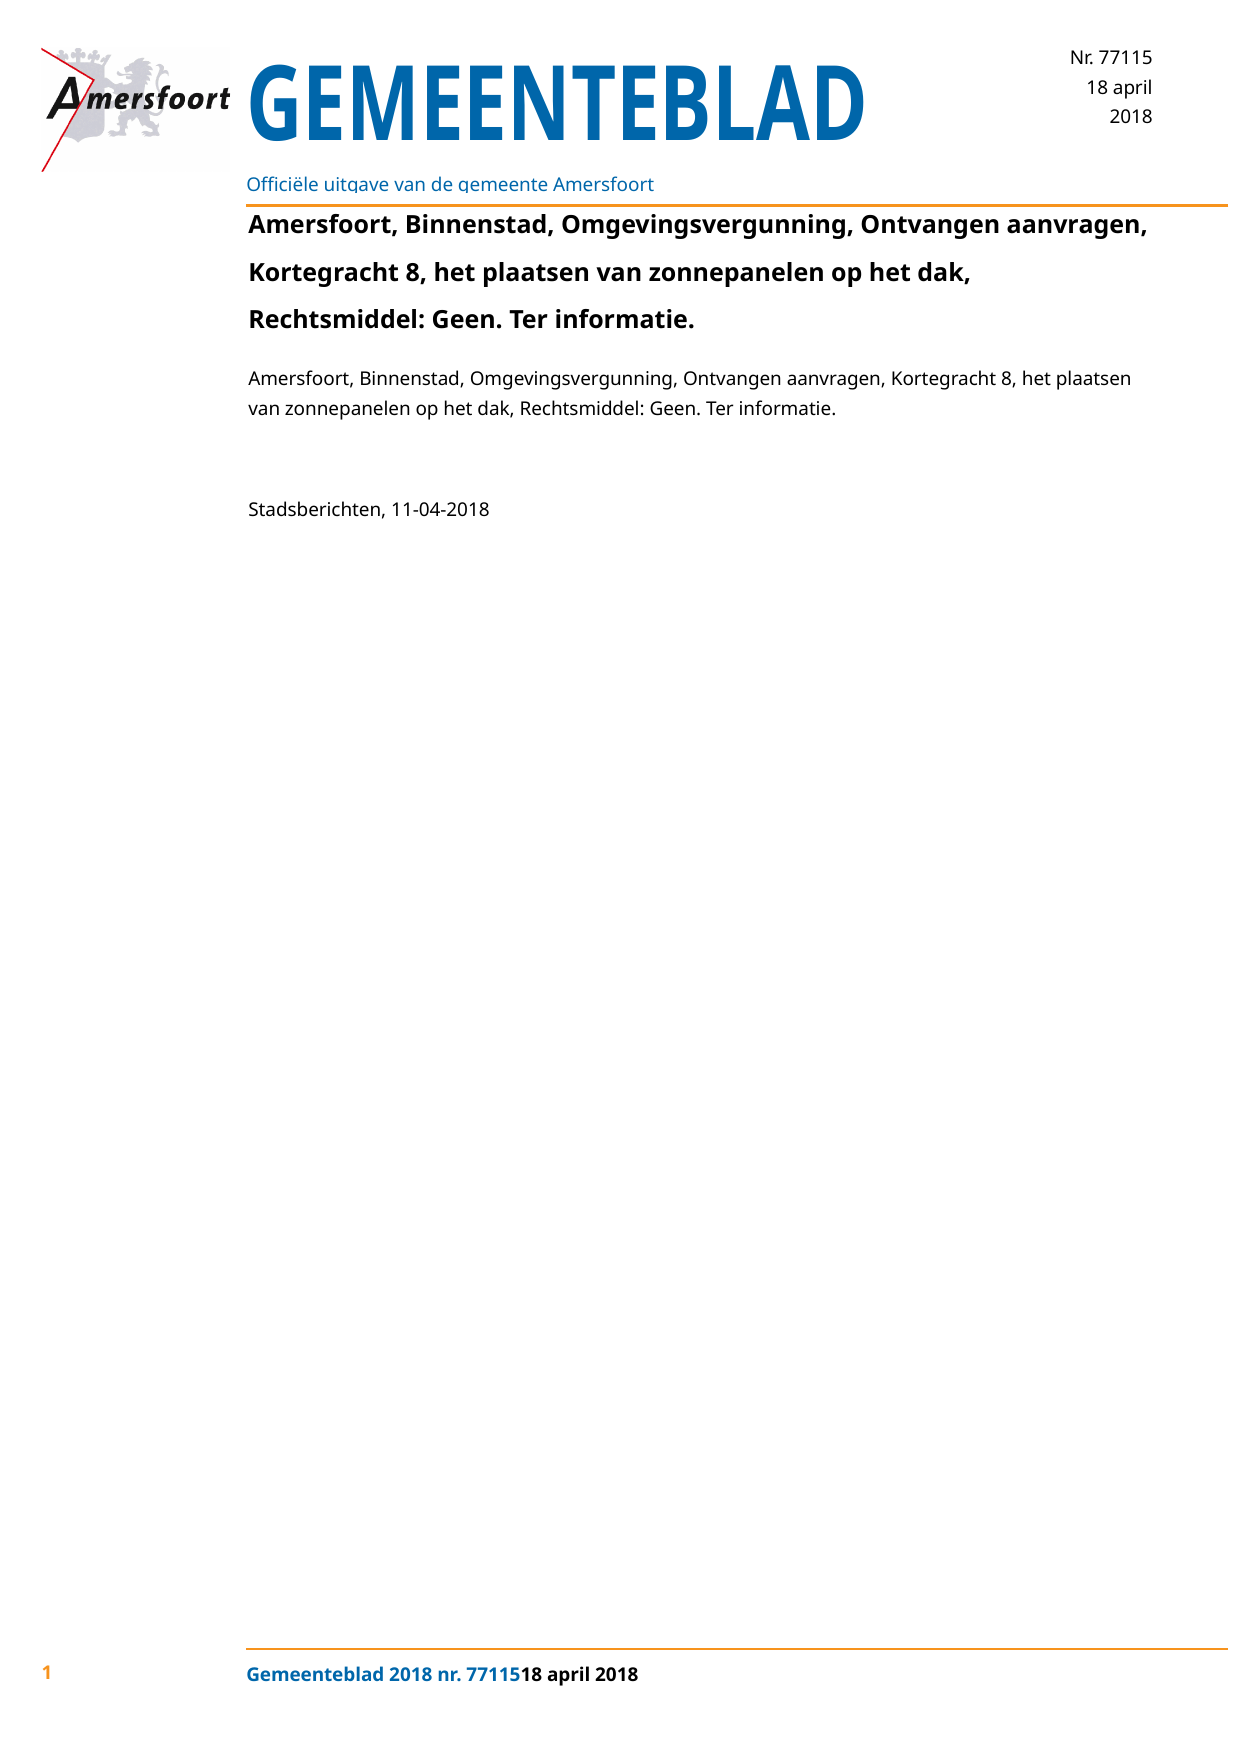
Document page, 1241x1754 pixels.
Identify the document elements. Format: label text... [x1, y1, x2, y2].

text Amersfoort, Binnenstad, Omgevingsvergunning, Ontvangen aanvragen, Kortegracht 8, het plaatsen van zonnepanelen op het dak, Rechtsmiddel: Geen. Ter informatie. [248, 366, 1152, 421]
text Amersfoort, Binnenstad, Omgevingsvergunning, Ontvangen aanvragen, Kortegracht 8, het plaatsen van zonnepanelen op het dak, Rechtsmiddel: Geen. Ter informatie. [248, 207, 1152, 336]
text Stadsberichten, 11-04-2018 [248, 496, 1152, 522]
picture [41, 47, 231, 172]
